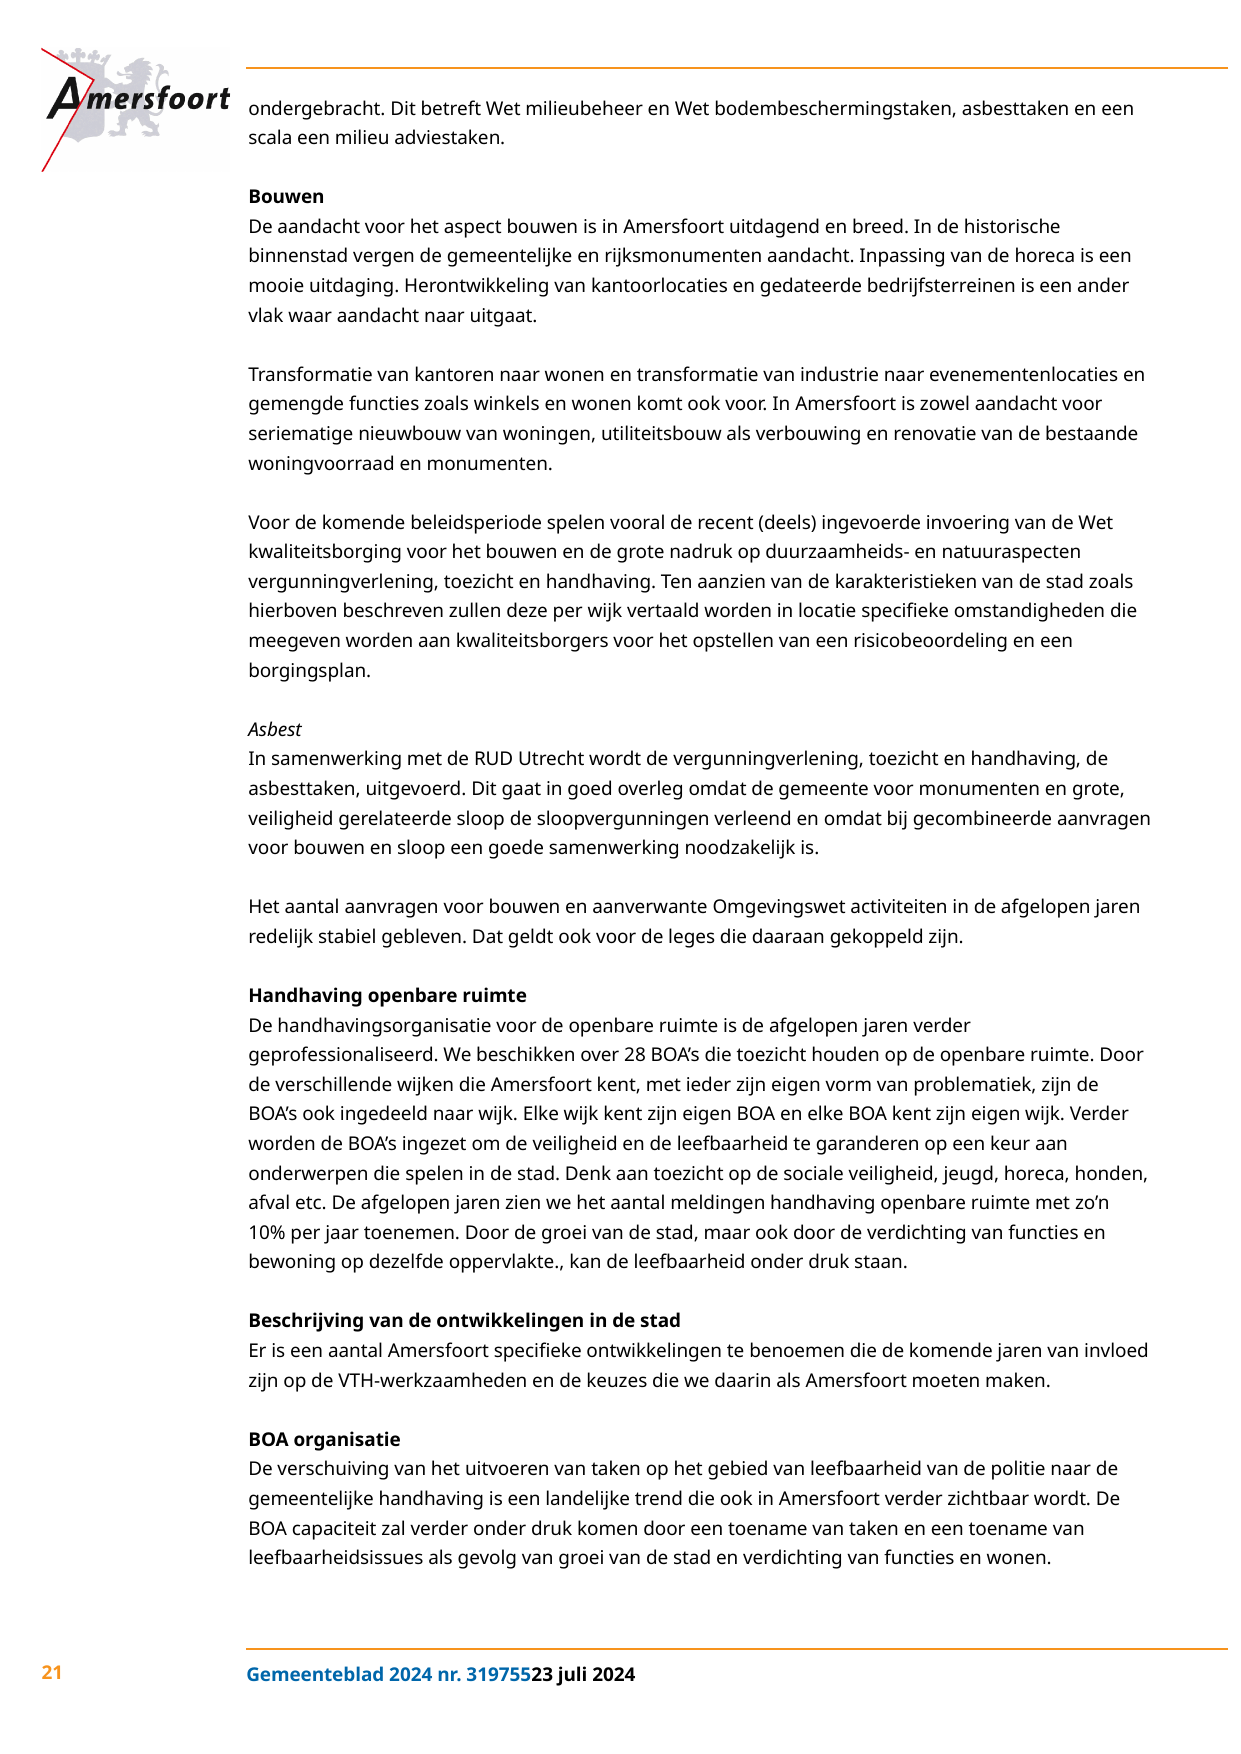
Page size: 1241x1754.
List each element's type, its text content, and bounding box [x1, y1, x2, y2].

text Handhaving openbare ruimte [248, 982, 1152, 1008]
text Transformatie van kantoren naar wonen en transformatie van industrie naar evenementenlocaties en gemengde functies zoals winkels en wonen komt ook voor. In Amersfoort is zowel aandacht voor seriematige nieuwbouw van woningen, utiliteitsbouw als verbouwing en renovatie van de bestaande woningvoorraad en monumenten. [248, 361, 1152, 476]
text De handhavingsorganisatie voor de openbare ruimte is de afgelopen jaren verder geprofessionaliseerd. We beschikken over 28 BOA’s die toezicht houden op de openbare ruimte. Door de verschillende wijken die Amersfoort kent, met ieder zijn eigen vorm van problematiek, zijn de BOA’s ook ingedeeld naar wijk. Elke wijk kent zijn eigen BOA en elke BOA kent zijn eigen wijk. Verder worden de BOA’s ingezet om de veiligheid en de leefbaarheid te garanderen op een keur aan onderwerpen die spelen in de stad. Denk aan toezicht op de sociale veiligheid, jeugd, horeca, honden, afval etc. De afgelopen jaren zien we het aantal meldingen handhaving openbare ruimte met zo’n 10% per jaar toenemen. Door de groei van de stad, maar ook door de verdichting van functies en bewoning op dezelfde oppervlakte., kan de leefbaarheid onder druk staan. [248, 1012, 1152, 1274]
text Er is een aantal Amersfoort specifieke ontwikkelingen te benoemen die de komende jaren van invloed zijn op de VTH-werkzaamheden en de keuzes die we daarin als Amersfoort moeten maken. [248, 1337, 1152, 1393]
text De aandacht voor het aspect bouwen is in Amersfoort uitdagend en breed. In de historische binnenstad vergen de gemeentelijke en rijksmonumenten aandacht. Inpassing van de horeca is een mooie uitdaging. Herontwikkeling van kantoorlocaties en gedateerde bedrijfsterreinen is een ander vlak waar aandacht naar uitgaat. [248, 213, 1152, 328]
text Voor de komende beleidsperiode spelen vooral de recent (deels) ingevoerde invoering van de Wet kwaliteitsborging voor het bouwen en de grote nadruk op duurzaamheids- en natuuraspecten vergunningverlening, toezicht en handhaving. Ten aanzien van de karakteristieken van de stad zoals hierboven beschreven zullen deze per wijk vertaald worden in locatie specifieke omstandigheden die meegeven worden aan kwaliteitsborgers voor het opstellen van een risicobeoordeling en een borgingsplan. [248, 509, 1152, 683]
text Beschrijving van de ontwikkelingen in de stad [248, 1308, 1152, 1333]
text ondergebracht. Dit betreft Wet milieubeheer en Wet bodembeschermingstaken, asbesttaken en een scala een milieu adviestaken. [248, 95, 1152, 150]
text In samenwerking met de RUD Utrecht wordt de vergunningverlening, toezicht en handhaving, de asbesttaken, uitgevoerd. Dit gaat in goed overleg omdat de gemeente voor monumenten en grote, veiligheid gerelateerde sloop de sloopvergunningen verleend en omdat bij gecombineerde aanvragen voor bouwen en sloop een goede samenwerking noodzakelijk is. [248, 746, 1152, 860]
picture [41, 47, 231, 172]
text Asbest [248, 716, 1152, 742]
text Het aantal aanvragen voor bouwen en aanverwante Omgevingswet activiteiten in de afgelopen jaren redelijk stabiel gebleven. Dat geldt ook voor de leges die daaraan gekoppeld zijn. [248, 893, 1152, 949]
text BOA organisatie [248, 1426, 1152, 1452]
text De verschuiving van het uitvoeren van taken op het gebied van leefbaarheid van de politie naar de gemeentelijke handhaving is een landelijke trend die ook in Amersfoort verder zichtbaar wordt. De BOA capaciteit zal verder onder druk komen door een toename van taken en een toename van leefbaarheidsissues als gevolg van groei van de stad en verdichting van functies en wonen. [248, 1456, 1152, 1570]
text Bouwen [248, 183, 1152, 209]
